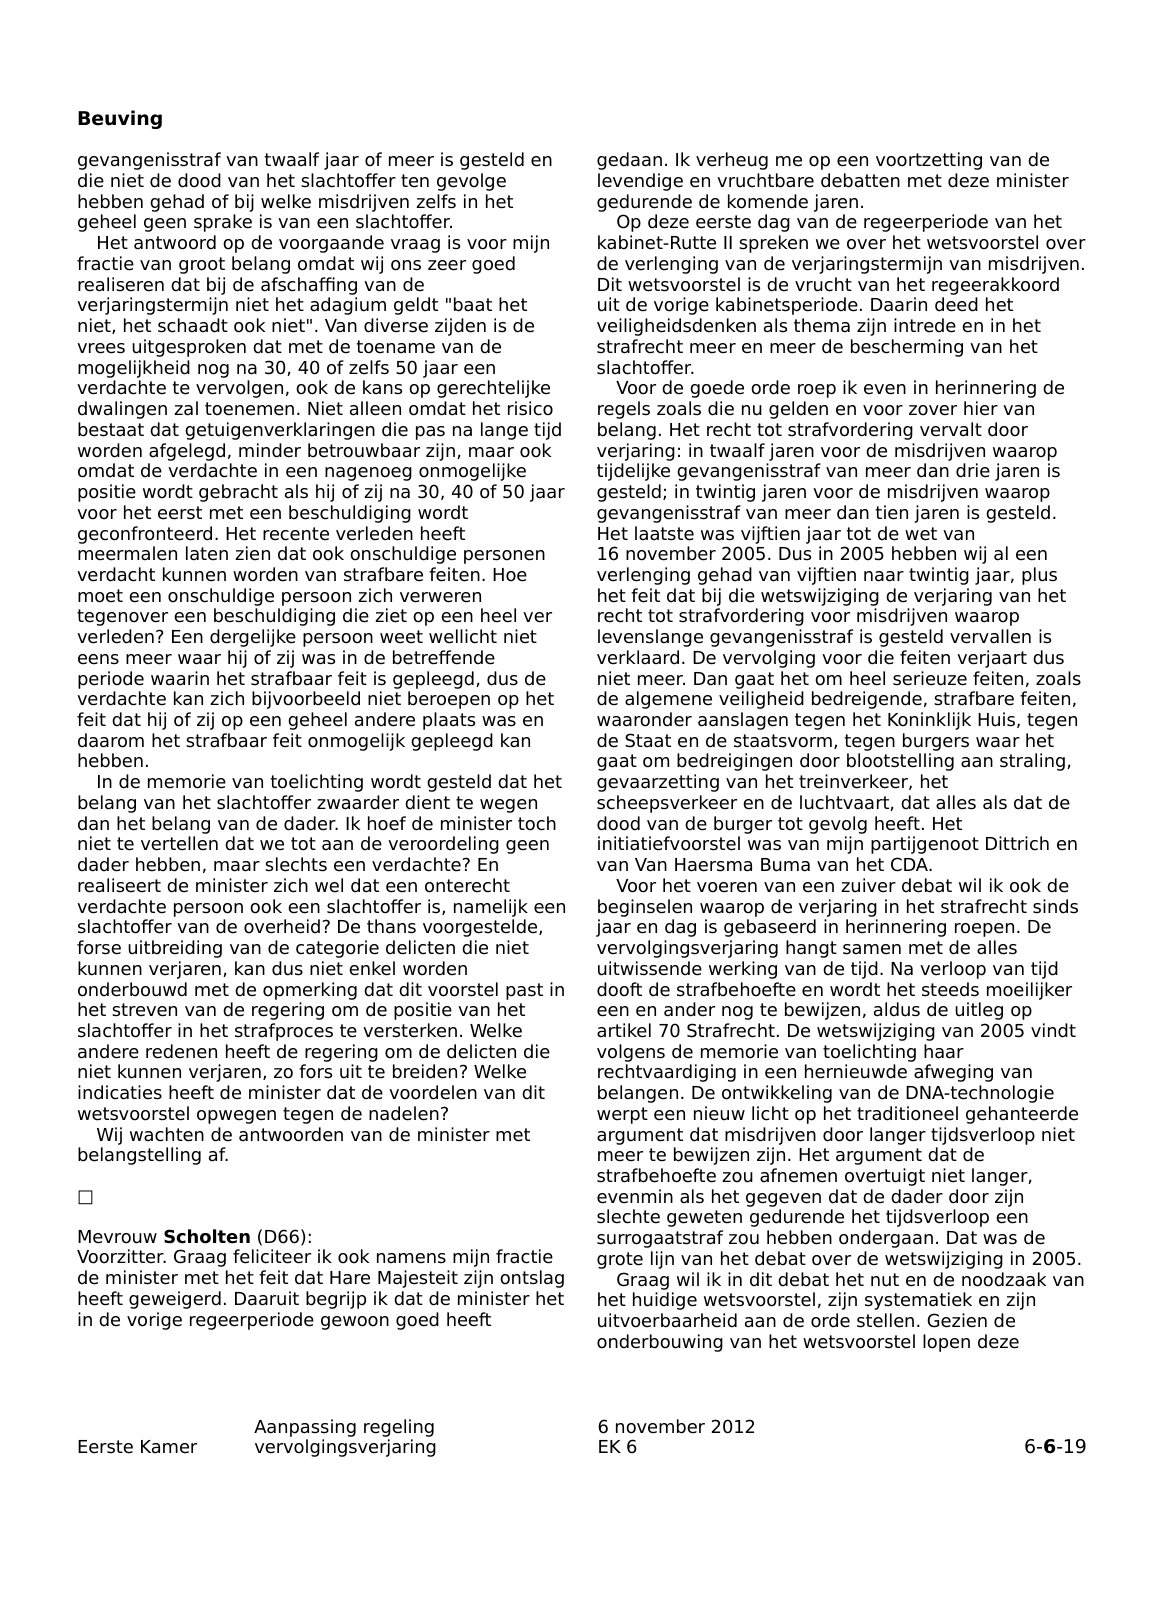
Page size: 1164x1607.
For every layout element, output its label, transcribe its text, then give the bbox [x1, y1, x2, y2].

text Voor het voeren van een zuiver debat wil ik ook de beginselen waarop de verjaring in het strafrecht sinds jaar en dag is gebaseerd in herinnering roepen. De vervolgingsverjaring hangt samen met de alles uitwissende werking van de tijd. Na verloop van tijd dooft de strafbehoefte en wordt het steeds moeilijker een en ander nog te bewijzen, aldus de uitleg op artikel 70 Strafrecht. De wetswijziging van 2005 vindt volgens de memorie van toelichting haar rechtvaardiging in een hernieuwde afweging van belangen. De ontwikkeling van de DNA-technologie werpt een nieuw licht op het traditioneel gehanteerde argument dat misdrijven door langer tijdsverloop niet meer te bewijzen zijn. Het argument dat de strafbehoefte zou afnemen overtuigt niet langer, evenmin als het gegeven dat de dader door zijn slechte geweten gedurende het tijdsverloop een surrogaatstraf zou hebben ondergaan. Dat was de grote lijn van het debat over de wetswijziging in 2005. [596, 876, 1087, 1269]
text Wij wachten de antwoorden van de minister met belangstelling af. [77, 1124, 567, 1166]
text Voorzitter. Graag feliciteer ik ook namens mijn fractie de minister met het feit dat Hare Majesteit zijn ontslag heeft geweigerd. Daaruit begrijp ik dat de minister het in de vorige regeerperiode gewoon goed heeft [77, 1247, 567, 1330]
text Voor de goede orde roep ik even in herinnering de regels zoals die nu gelden en voor zover hier van belang. Het recht tot strafvordering vervalt door verjaring: in twaalf jaren voor de misdrijven waarop tijdelijke gevangenisstraf van meer dan drie jaren is gesteld; in twintig jaren voor de misdrijven waarop gevangenisstraf van meer dan tien jaren is gesteld. Het laatste was vijftien jaar tot de wet van 16 november 2005. Dus in 2005 hebben wij al een verlenging gehad van vijftien naar twintig jaar, plus het feit dat bij die wetswijziging de verjaring van het recht tot strafvordering voor misdrijven waarop levenslange gevangenisstraf is gesteld vervallen is verklaard. De vervolging voor die feiten verjaart dus niet meer. Dan gaat het om heel serieuze feiten, zoals de algemene veiligheid bedreigende, strafbare feiten, waaronder aanslagen tegen het Koninklijk Huis, tegen de Staat en de staatsvorm, tegen burgers waar het gaat om bedreigingen door blootstelling aan straling, gevaarzetting van het treinverkeer, het scheepsverkeer en de luchtvaart, dat alles als dat de dood van de burger tot gevolg heeft. Het initiatiefvoorstel was van mijn partijgenoot Dittrich en van Van Haersma Buma van het CDA. [596, 378, 1087, 876]
text Mevrouw Scholten (D66): [77, 1227, 567, 1247]
text Het antwoord op de voorgaande vraag is voor mijn fractie van groot belang omdat wij ons zeer goed realiseren dat bij de afschaffing van de verjaringstermijn niet het adagium geldt "baat het niet, het schaadt ook niet". Van diverse zijden is de vrees uitgesproken dat met de toename van de mogelijkheid nog na 30, 40 of zelfs 50 jaar een verdachte te vervolgen, ook de kans op gerechtelijke dwalingen zal toenemen. Niet alleen omdat het risico bestaat dat getuigenverklaringen die pas na lange tijd worden afgelegd, minder betrouwbaar zijn, maar ook omdat de verdachte in een nagenoeg onmogelijke positie wordt gebracht als hij of zij na 30, 40 of 50 jaar voor het eerst met een beschuldiging wordt geconfronteerd. Het recente verleden heeft meermalen laten zien dat ook onschuldige personen verdacht kunnen worden van strafbare feiten. Hoe moet een onschuldige persoon zich verweren tegenover een beschuldiging die ziet op een heel ver verleden? Een dergelijke persoon weet wellicht niet eens meer waar hij of zij was in de betreffende periode waarin het strafbaar feit is gepleegd, dus de verdachte kan zich bijvoorbeeld niet beroepen op het feit dat hij of zij op een geheel andere plaats was en daarom het strafbaar feit onmogelijk gepleegd kan hebben. [77, 233, 567, 772]
text In de memorie van toelichting wordt gesteld dat het belang van het slachtoffer zwaarder dient te wegen dan het belang van de dader. Ik hoef de minister toch niet te vertellen dat we tot aan de veroordeling geen dader hebben, maar slechts een verdachte? En realiseert de minister zich wel dat een onterecht verdachte persoon ook een slachtoffer is, namelijk een slachtoffer van de overheid? De thans voorgestelde, forse uitbreiding van de categorie delicten die niet kunnen verjaren, kan dus niet enkel worden onderbouwd met de opmerking dat dit voorstel past in het streven van de regering om de positie van het slachtoffer in het strafproces te versterken. Welke andere redenen heeft de regering om de delicten die niet kunnen verjaren, zo fors uit te breiden? Welke indicaties heeft de minister dat de voordelen van dit wetsvoorstel opwegen tegen de nadelen? [77, 772, 567, 1124]
text gedaan. Ik verheug me op een voortzetting van de levendige en vruchtbare debatten met deze minister gedurende de komende jaren. [596, 150, 1087, 212]
text Graag wil ik in dit debat het nut en de noodzaak van het huidige wetsvoorstel, zijn systematiek en zijn uitvoerbaarheid aan de orde stellen. Gezien de onderbouwing van het wetsvoorstel lopen deze [596, 1269, 1087, 1352]
text □ [77, 1186, 567, 1207]
text gevangenisstraf van twaalf jaar of meer is gesteld en die niet de dood van het slachtoffer ten gevolge hebben gehad of bij welke misdrijven zelfs in het geheel geen sprake is van een slachtoffer. [77, 150, 567, 233]
text Op deze eerste dag van de regeerperiode van het kabinet-Rutte II spreken we over het wetsvoorstel over de verlenging van de verjaringstermijn van misdrijven. Dit wetsvoorstel is de vrucht van het regeerakkoord uit de vorige kabinetsperiode. Daarin deed het veiligheidsdenken als thema zijn intrede en in het strafrecht meer en meer de bescherming van het slachtoffer. [596, 212, 1087, 378]
